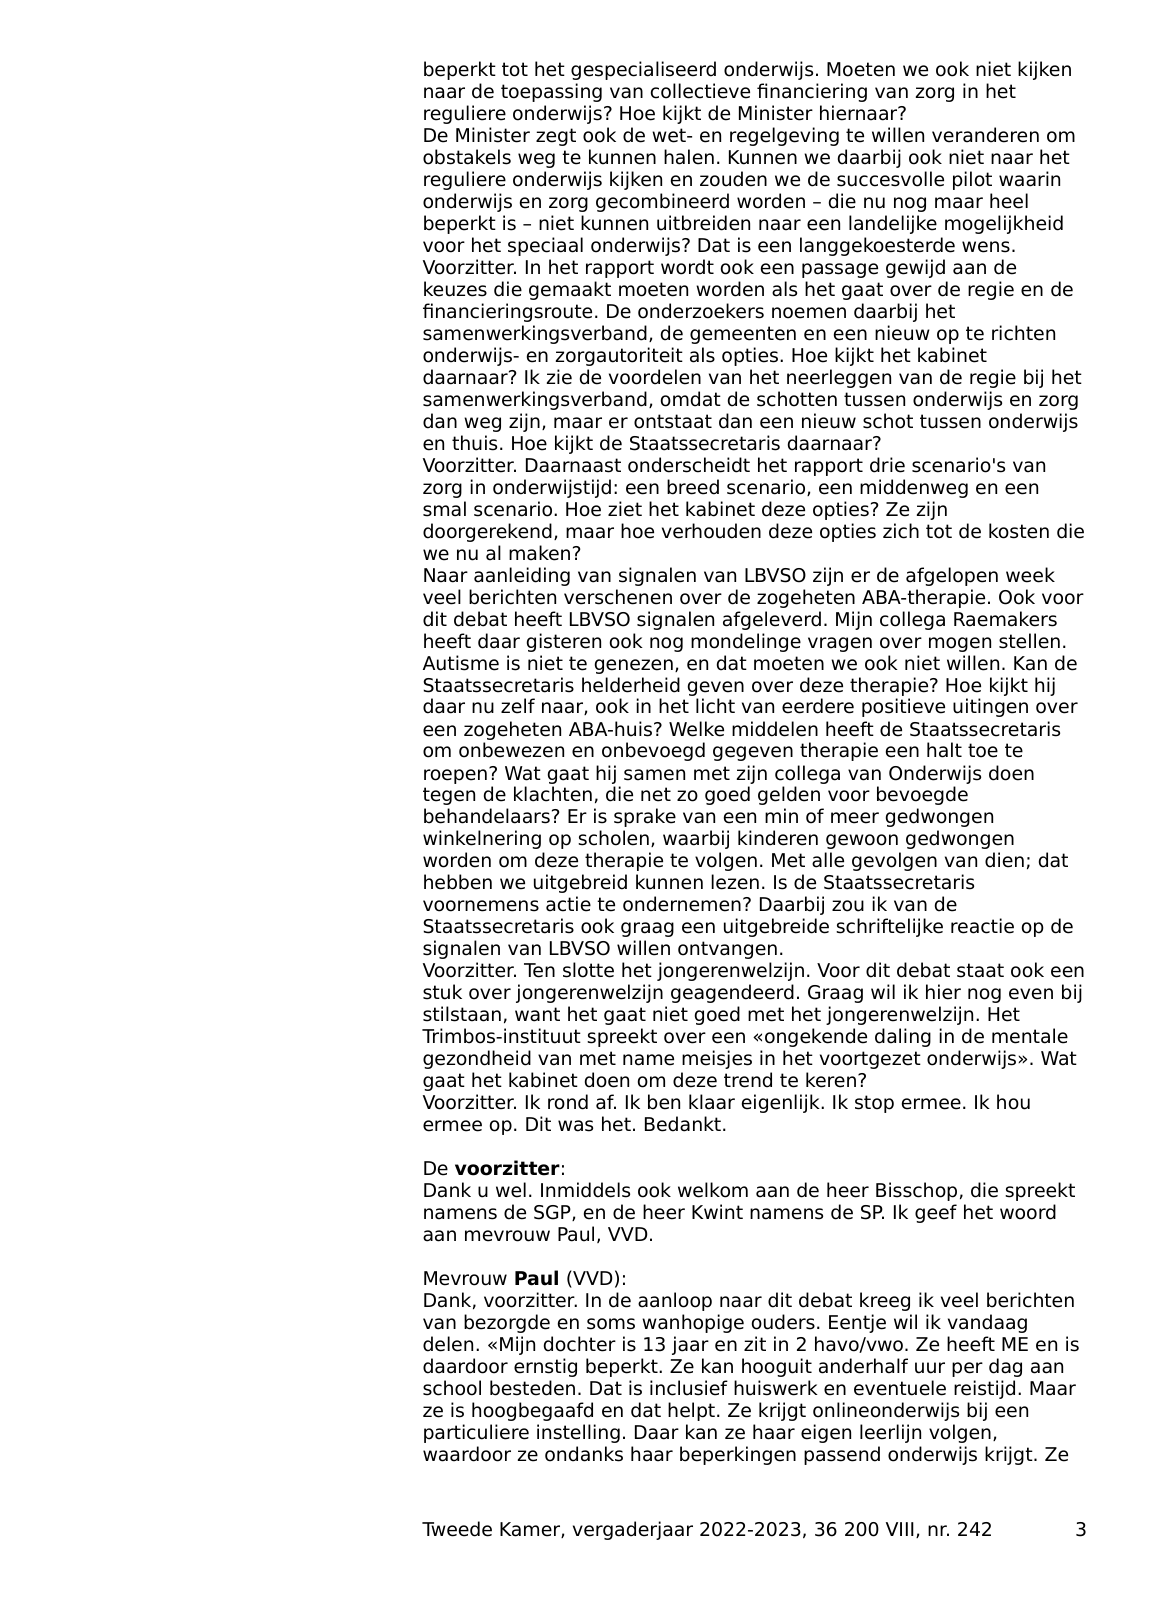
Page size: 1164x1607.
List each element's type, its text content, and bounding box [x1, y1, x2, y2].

text Dank, voorzitter. In de aanloop naar dit debat kreeg ik veel berichten van bezorgde en soms wanhopige ouders. Eentje wil ik vandaag delen. «Mijn dochter is 13 jaar en zit in 2 havo/vwo. Ze heeft ME en is daardoor ernstig beperkt. Ze kan hooguit anderhalf uur per dag aan school besteden. Dat is inclusief huiswerk en eventuele reistijd. Maar ze is hoogbegaafd en dat helpt. Ze krijgt onlineonderwijs bij een particuliere instelling. Daar kan ze haar eigen leerlijn volgen, waardoor ze ondanks haar beperkingen passend onderwijs krijgt. Ze [422, 1290, 1087, 1466]
text Voorzitter. Daarnaast onderscheidt het rapport drie scenario's van zorg in onderwijstijd: een breed scenario, een middenweg en een smal scenario. Hoe ziet het kabinet deze opties? Ze zijn doorgerekend, maar hoe verhouden deze opties zich tot de kosten die we nu al maken? [422, 455, 1087, 564]
text De voorzitter: [422, 1158, 1087, 1180]
text Naar aanleiding van signalen van LBVSO zijn er de afgelopen week veel berichten verschenen over de zogeheten ABA-therapie. Ook voor dit debat heeft LBVSO signalen afgeleverd. Mijn collega Raemakers heeft daar gisteren ook nog mondelinge vragen over mogen stellen. Autisme is niet te genezen, en dat moeten we ook niet willen. Kan de Staatssecretaris helderheid geven over deze therapie? Hoe kijkt hij daar nu zelf naar, ook in het licht van eerdere positieve uitingen over een zogeheten ABA-huis? Welke middelen heeft de Staatssecretaris om onbewezen en onbevoegd gegeven therapie een halt toe te roepen? Wat gaat hij samen met zijn collega van Onderwijs doen tegen de klachten, die net zo goed gelden voor bevoegde behandelaars? Er is sprake van een min of meer gedwongen winkelnering op scholen, waarbij kinderen gewoon gedwongen worden om deze therapie te volgen. Met alle gevolgen van dien; dat hebben we uitgebreid kunnen lezen. Is de Staatssecretaris voornemens actie te ondernemen? Daarbij zou ik van de Staatssecretaris ook graag een uitgebreide schriftelijke reactie op de signalen van LBVSO willen ontvangen. [422, 564, 1087, 960]
text Voorzitter. In het rapport wordt ook een passage gewijd aan de keuzes die gemaakt moeten worden als het gaat over de regie en de financieringsroute. De onderzoekers noemen daarbij het samenwerkingsverband, de gemeenten en een nieuw op te richten onderwijs- en zorgautoriteit als opties. Hoe kijkt het kabinet daarnaar? Ik zie de voordelen van het neerleggen van de regie bij het samenwerkingsverband, omdat de schotten tussen onderwijs en zorg dan weg zijn, maar er ontstaat dan een nieuw schot tussen onderwijs en thuis. Hoe kijkt de Staatssecretaris daarnaar? [422, 257, 1087, 455]
text Mevrouw Paul (VVD): [422, 1268, 1087, 1290]
text Voorzitter. Ten slotte het jongerenwelzijn. Voor dit debat staat ook een stuk over jongerenwelzijn geagendeerd. Graag wil ik hier nog even bij stilstaan, want het gaat niet goed met het jongerenwelzijn. Het Trimbos-instituut spreekt over een «ongekende daling in de mentale gezondheid van met name meisjes in het voortgezet onderwijs». Wat gaat het kabinet doen om deze trend te keren? [422, 960, 1087, 1092]
text beperkt tot het gespecialiseerd onderwijs. Moeten we ook niet kijken naar de toepassing van collectieve financiering van zorg in het reguliere onderwijs? Hoe kijkt de Minister hiernaar? [422, 59, 1087, 125]
text Voorzitter. Ik rond af. Ik ben klaar eigenlijk. Ik stop ermee. Ik hou ermee op. Dit was het. Bedankt. [422, 1092, 1087, 1136]
text Dank u wel. Inmiddels ook welkom aan de heer Bisschop, die spreekt namens de SGP, en de heer Kwint namens de SP. Ik geef het woord aan mevrouw Paul, VVD. [422, 1180, 1087, 1246]
text De Minister zegt ook de wet- en regelgeving te willen veranderen om obstakels weg te kunnen halen. Kunnen we daarbij ook niet naar het reguliere onderwijs kijken en zouden we de succesvolle pilot waarin onderwijs en zorg gecombineerd worden – die nu nog maar heel beperkt is – niet kunnen uitbreiden naar een landelijke mogelijkheid voor het speciaal onderwijs? Dat is een langgekoesterde wens. [422, 125, 1087, 257]
